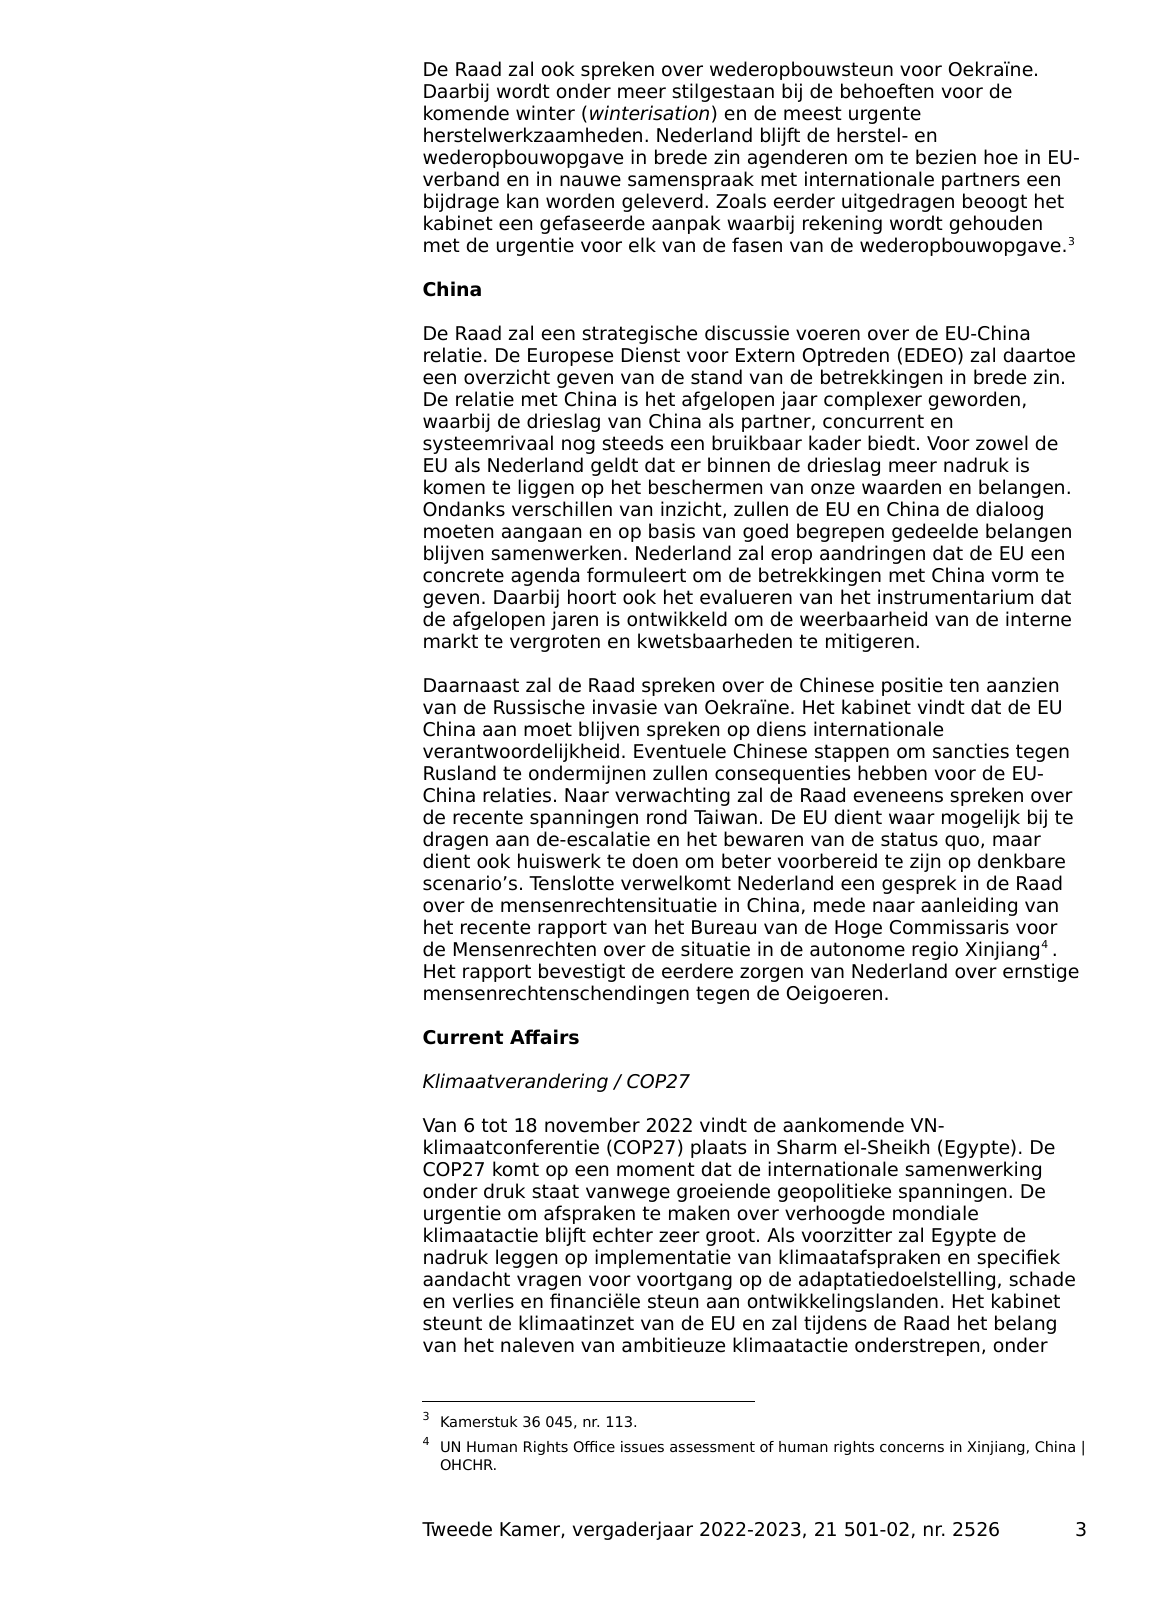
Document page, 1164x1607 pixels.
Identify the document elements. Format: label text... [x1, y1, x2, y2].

text De Raad zal ook spreken over wederopbouwsteun voor Oekraïne. Daarbij wordt onder meer stilgestaan bij de behoeften voor de komende winter (winterisation) en de meest urgente herstelwerkzaamheden. Nederland blijft de herstel- en wederopbouwopgave in brede zin agenderen om te bezien hoe in EU-verband en in nauwe samenspraak met internationale partners een bijdrage kan worden geleverd. Zoals eerder uitgedragen beoogt het kabinet een gefaseerde aanpak waarbij rekening wordt gehouden met de urgentie voor elk van de fasen van de wederopbouwopgave. [422, 59, 1087, 257]
text UN Human Rights Office issues assessment of human rights concerns in Xinjiang, China | OHCHR. [422, 1435, 1087, 1474]
text Van 6 tot 18 november 2022 vindt de aankomende VN-klimaatconferentie (COP27) plaats in Sharm el-Sheikh (Egypte). De COP27 komt op een moment dat de internationale samenwerking onder druk staat vanwege groeiende geopolitieke spanningen. De urgentie om afspraken te maken over verhoogde mondiale klimaatactie blijft echter zeer groot. Als voorzitter zal Egypte de nadruk leggen op implementatie van klimaatafspraken en specifiek aandacht vragen voor voortgang op de adaptatiedoelstelling, schade en verlies en financiële steun aan ontwikkelingslanden. Het kabinet steunt de klimaatinzet van de EU en zal tijdens de Raad het belang van het naleven van ambitieuze klimaatactie onderstrepen, onder [422, 1115, 1087, 1357]
subtitle Klimaatverandering / COP27 [422, 1071, 1087, 1093]
text De Raad zal een strategische discussie voeren over de EU-China relatie. De Europese Dienst voor Extern Optreden (EDEO) zal daartoe een overzicht geven van de stand van de betrekkingen in brede zin. De relatie met China is het afgelopen jaar complexer geworden, waarbij de drieslag van China als partner, concurrent en systeemrivaal nog steeds een bruikbaar kader biedt. Voor zowel de EU als Nederland geldt dat er binnen de drieslag meer nadruk is komen te liggen op het beschermen van onze waarden en belangen. Ondanks verschillen van inzicht, zullen de EU en China de dialoog moeten aangaan en op basis van goed begrepen gedeelde belangen blijven samenwerken. Nederland zal erop aandringen dat de EU een concrete agenda formuleert om de betrekkingen met China vorm te geven. Daarbij hoort ook het evalueren van het instrumentarium dat de afgelopen jaren is ontwikkeld om de weerbaarheid van de interne markt te vergroten en kwetsbaarheden te mitigeren. [422, 323, 1087, 653]
subtitle China [422, 279, 1087, 301]
text Kamerstuk 36 045, nr. 113. [422, 1410, 1087, 1432]
text Daarnaast zal de Raad spreken over de Chinese positie ten aanzien van de Russische invasie van Oekraïne. Het kabinet vindt dat de EU China aan moet blijven spreken op diens internationale verantwoordelijkheid. Eventuele Chinese stappen om sancties tegen Rusland te ondermijnen zullen consequenties hebben voor de EU-China relaties. Naar verwachting zal de Raad eveneens spreken over de recente spanningen rond Taiwan. De EU dient waar mogelijk bij te dragen aan de-escalatie en het bewaren van de status quo, maar dient ook huiswerk te doen om beter voorbereid te zijn op denkbare scenario’s. Tenslotte verwelkomt Nederland een gesprek in de Raad over de mensenrechtensituatie in China, mede naar aanleiding van het recente rapport van het Bureau van de Hoge Commissaris voor de Mensenrechten over de situatie in de autonome regio Xinjiang. Het rapport bevestigt de eerdere zorgen van Nederland over ernstige mensenrechtenschendingen tegen de Oeigoeren. [422, 675, 1087, 1005]
subtitle Current Affairs [422, 1027, 1087, 1049]
